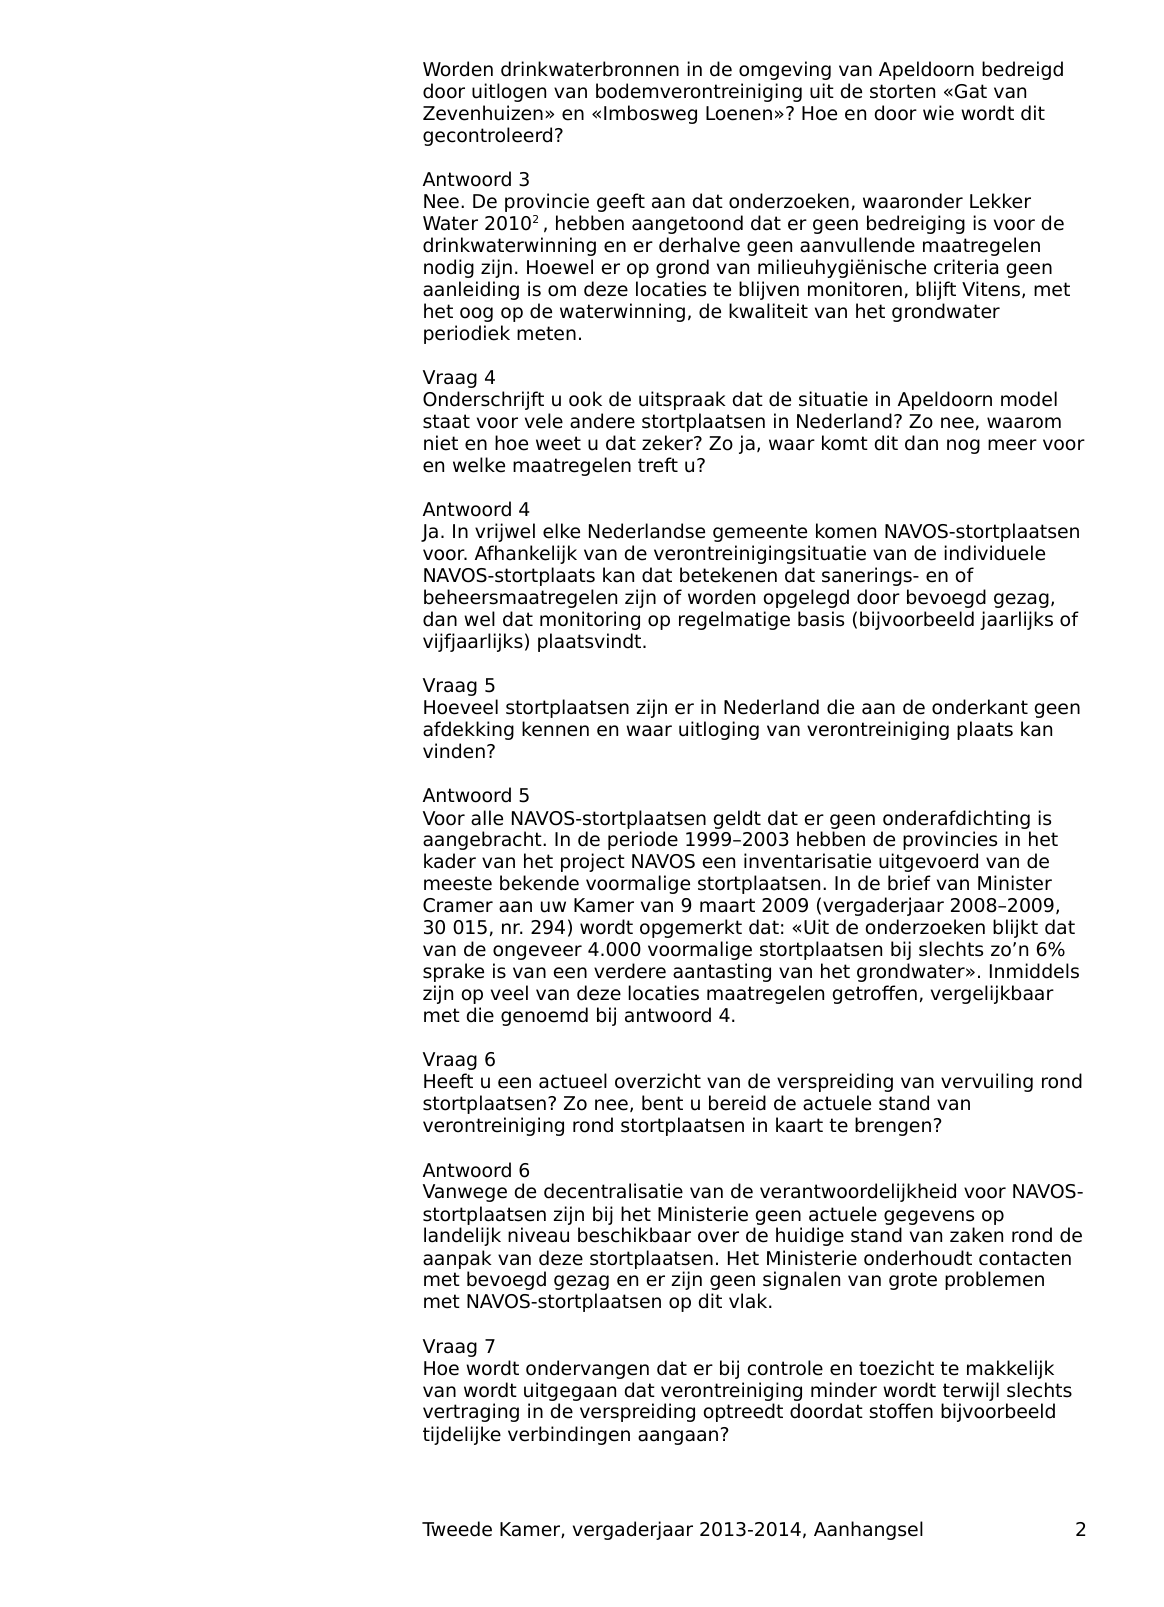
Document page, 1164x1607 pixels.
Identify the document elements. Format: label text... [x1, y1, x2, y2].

text Vraag 5 [422, 675, 1087, 697]
text Antwoord 4 [422, 499, 1087, 521]
text Vraag 6 [422, 1049, 1087, 1071]
text Voor alle NAVOS-stortplaatsen geldt dat er geen onderafdichting is aangebracht. In de periode 1999–2003 hebben de provincies in het kader van het project NAVOS een inventarisatie uitgevoerd van de meeste bekende voormalige stortplaatsen. In de brief van Minister Cramer aan uw Kamer van 9 maart 2009 (vergaderjaar 2008–2009, 30 015, nr. 294) wordt opgemerkt dat: «Uit de onderzoeken blijkt dat van de ongeveer 4.000 voormalige stortplaatsen bij slechts zo’n 6% sprake is van een verdere aantasting van het grondwater». Inmiddels zijn op veel van deze locaties maatregelen getroffen, vergelijkbaar met die genoemd bij antwoord 4. [422, 807, 1087, 1027]
text Antwoord 5 [422, 785, 1087, 807]
text Onderschrijft u ook de uitspraak dat de situatie in Apeldoorn model staat voor vele andere stortplaatsen in Nederland? Zo nee, waarom niet en hoe weet u dat zeker? Zo ja, waar komt dit dan nog meer voor en welke maatregelen treft u? [422, 389, 1087, 477]
text Antwoord 6 [422, 1159, 1087, 1181]
text Hoeveel stortplaatsen zijn er in Nederland die aan de onderkant geen afdekking kennen en waar uitloging van verontreiniging plaats kan vinden? [422, 697, 1087, 763]
text Hoe wordt ondervangen dat er bij controle en toezicht te makkelijk van wordt uitgegaan dat verontreiniging minder wordt terwijl slechts vertraging in de verspreiding optreedt doordat stoffen bijvoorbeeld tijdelijke verbindingen aangaan? [422, 1357, 1087, 1445]
text Heeft u een actueel overzicht van de verspreiding van vervuiling rond stortplaatsen? Zo nee, bent u bereid de actuele stand van verontreiniging rond stortplaatsen in kaart te brengen? [422, 1071, 1087, 1137]
text Antwoord 3 [422, 169, 1087, 191]
text Worden drinkwaterbronnen in de omgeving van Apeldoorn bedreigd door uitlogen van bodemverontreiniging uit de storten «Gat van Zevenhuizen» en «Imbosweg Loenen»? Hoe en door wie wordt dit gecontroleerd? [422, 59, 1087, 147]
text Ja. In vrijwel elke Nederlandse gemeente komen NAVOS-stortplaatsen voor. Afhankelijk van de verontreinigingsituatie van de individuele NAVOS-stortplaats kan dat betekenen dat sanerings- en of beheersmaatregelen zijn of worden opgelegd door bevoegd gezag, dan wel dat monitoring op regelmatige basis (bijvoorbeeld jaarlijks of vijfjaarlijks) plaatsvindt. [422, 521, 1087, 653]
text Vraag 7 [422, 1336, 1087, 1357]
text Nee. De provincie geeft aan dat onderzoeken, waaronder Lekker Water 2010, hebben aangetoond dat er geen bedreiging is voor de drinkwaterwinning en er derhalve geen aanvullende maatregelen nodig zijn. Hoewel er op grond van milieuhygiënische criteria geen aanleiding is om deze locaties te blijven monitoren, blijft Vitens, met het oog op de waterwinning, de kwaliteit van het grondwater periodiek meten. [422, 191, 1087, 345]
text Vanwege de decentralisatie van de verantwoordelijkheid voor NAVOS-stortplaatsen zijn bij het Ministerie geen actuele gegevens op landelijk niveau beschikbaar over de huidige stand van zaken rond de aanpak van deze stortplaatsen. Het Ministerie onderhoudt contacten met bevoegd gezag en er zijn geen signalen van grote problemen met NAVOS-stortplaatsen op dit vlak. [422, 1181, 1087, 1313]
text Vraag 4 [422, 367, 1087, 389]
